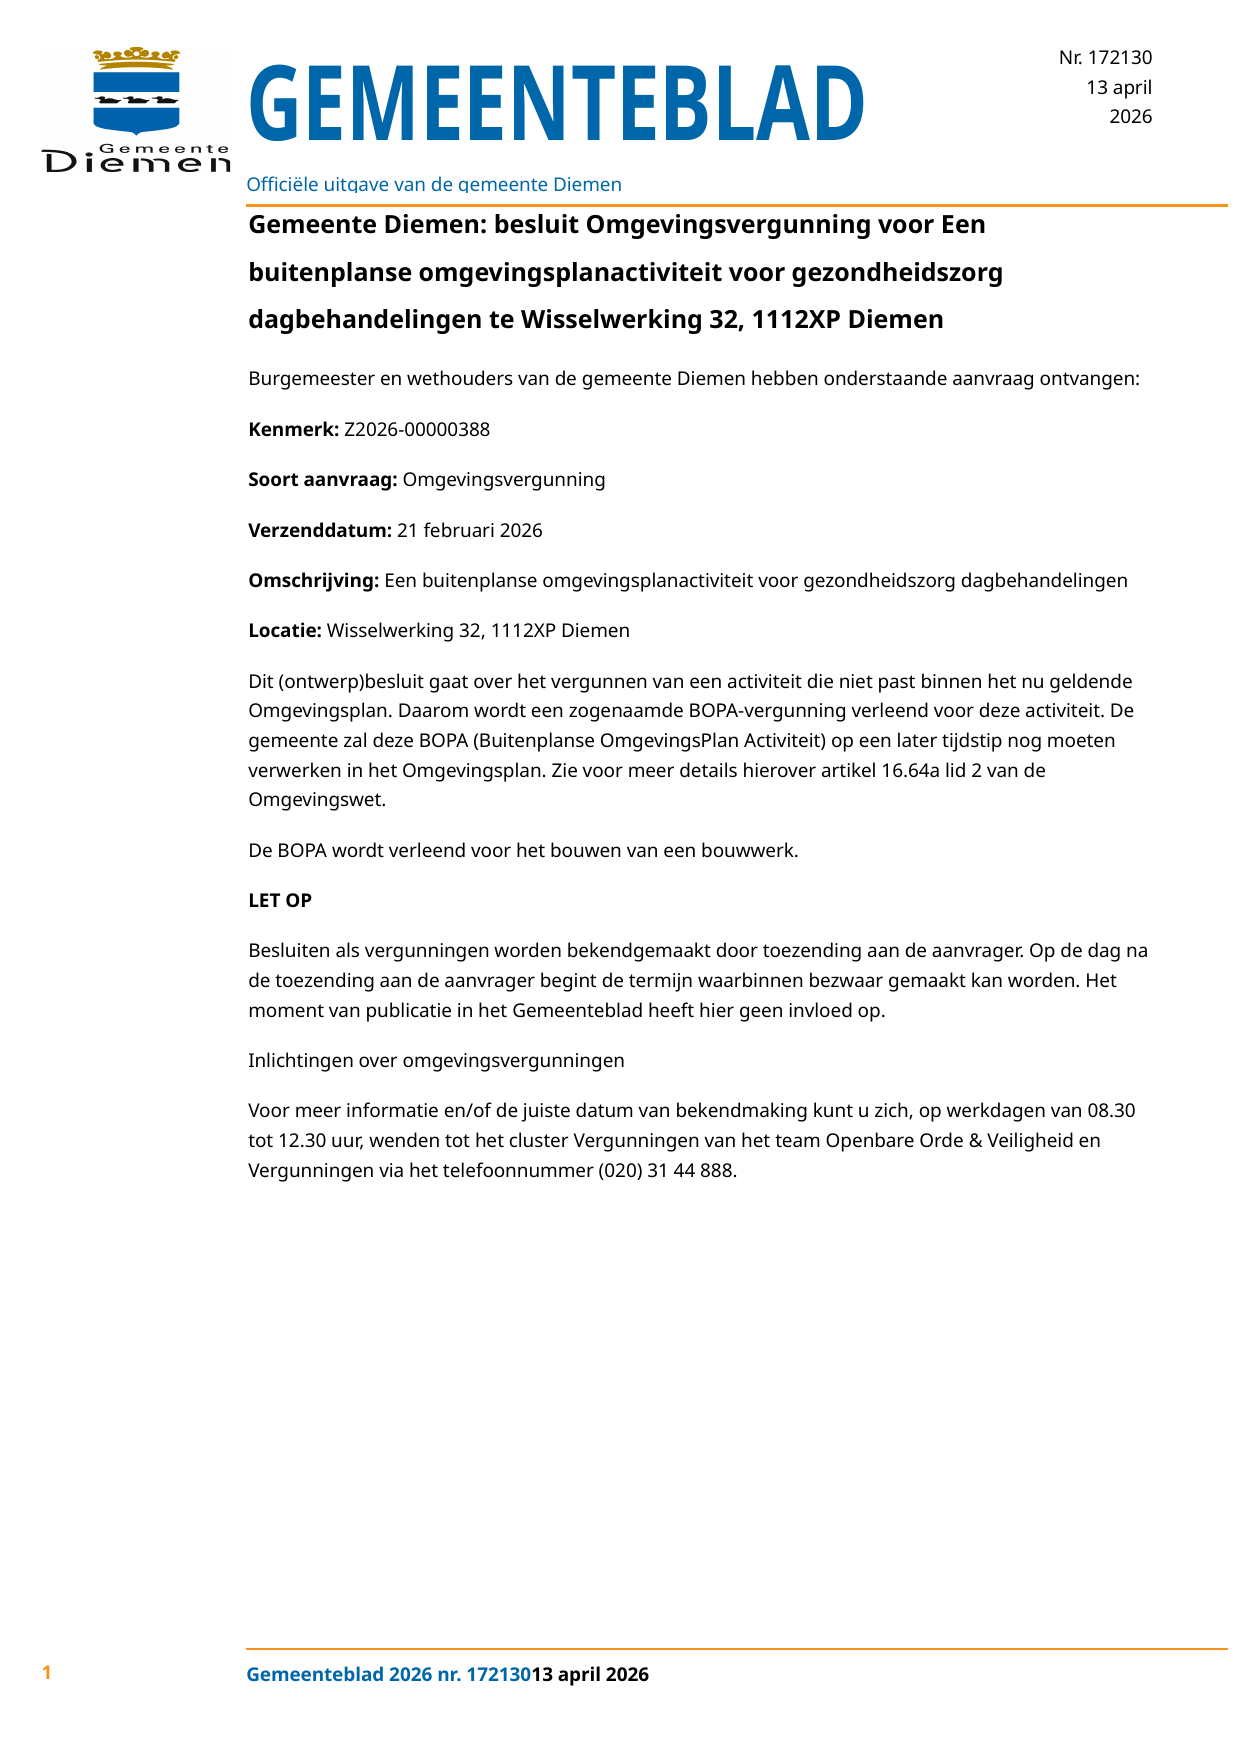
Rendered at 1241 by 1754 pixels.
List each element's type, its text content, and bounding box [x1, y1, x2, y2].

text Voor meer informatie en/of de juiste datum van bekendmaking kunt u zich, op werkdagen van 08.30 tot 12.30 uur, wenden tot het cluster Vergunningen van het team Openbare Orde & Veiligheid en Vergunningen via het telefoonnummer (020) 31 44 888. [248, 1098, 1152, 1182]
text Verzenddatum: 21 februari 2026 [248, 517, 1152, 542]
text Locatie: Wisselwerking 32, 1112XP Diemen [248, 618, 1152, 643]
text Burgemeester en wethouders van de gemeente Diemen hebben onderstaande aanvraag ontvangen: [248, 366, 1152, 391]
text Gemeente Diemen: besluit Omgevingsvergunning voor Een buitenplanse omgevingsplanactiviteit voor gezondheidszorg dagbehandelingen te Wisselwerking 32, 1112XP Diemen [248, 207, 1152, 336]
picture [41, 47, 231, 172]
text LET OP [248, 887, 1152, 913]
text Dit (ontwerp)besluit gaat over het vergunnen van een activiteit die niet past binnen het nu geldende Omgevingsplan. Daarom wordt een zogenaamde BOPA-vergunning verleend voor deze activiteit. De gemeente zal deze BOPA (Buitenplanse OmgevingsPlan Activiteit) op een later tijdstip nog moeten verwerken in het Omgevingsplan. Zie voor meer details hierover artikel 16.64a lid 2 van de Omgevingswet. [248, 668, 1152, 812]
text De BOPA wordt verleend voor het bouwen van een bouwwerk. [248, 837, 1152, 862]
text Besluiten als vergunningen worden bekendgemaakt door toezending aan de aanvrager. Op de dag na de toezending aan de aanvrager begint de termijn waarbinnen bezwaar gemaakt kan worden. Het moment van publicatie in het Gemeenteblad heeft hier geen invloed op. [248, 938, 1152, 1022]
text Omschrijving: Een buitenplanse omgevingsplanactiviteit voor gezondheidszorg dagbehandelingen [248, 567, 1152, 593]
text Inlichtingen over omgevingsvergunningen [248, 1047, 1152, 1073]
text Soort aanvraag: Omgevingsvergunning [248, 466, 1152, 492]
text Kenmerk: Z2026-00000388 [248, 416, 1152, 442]
